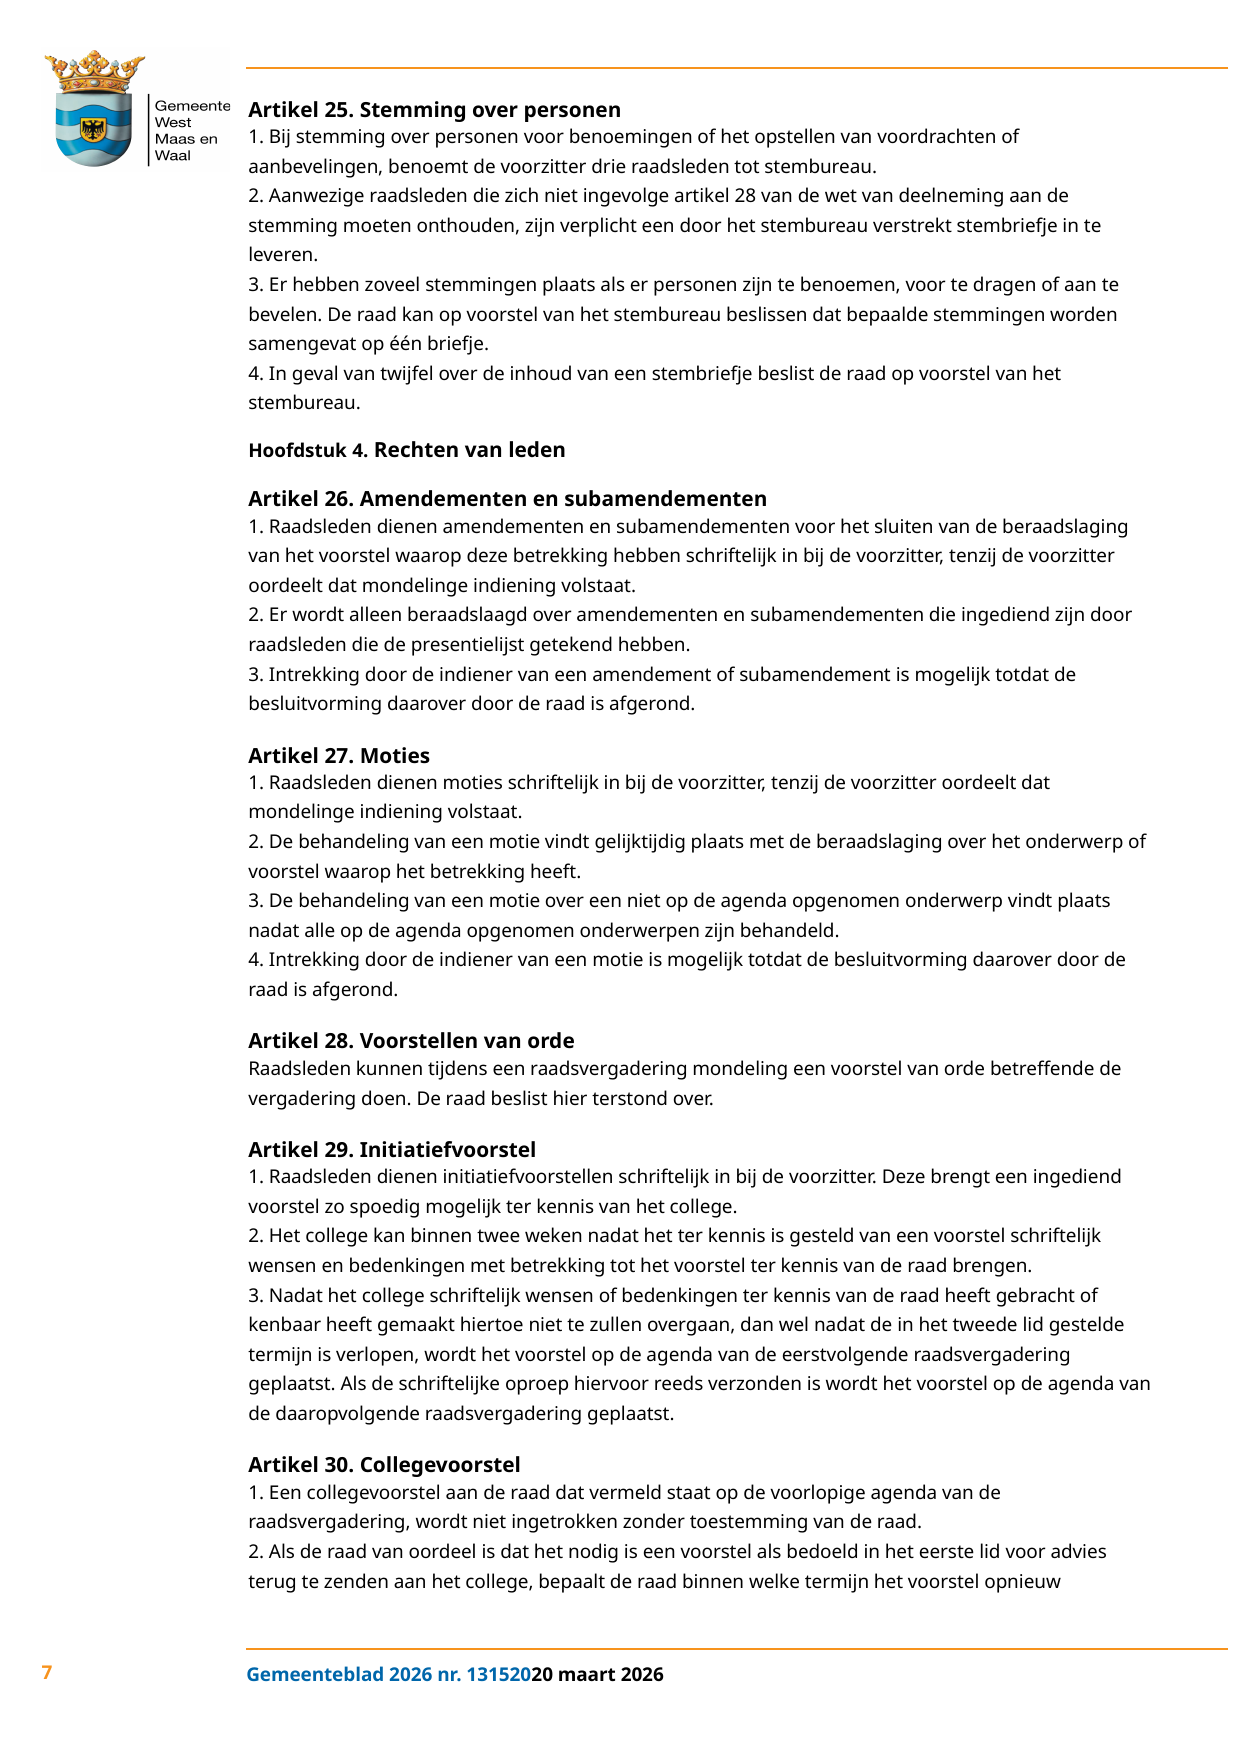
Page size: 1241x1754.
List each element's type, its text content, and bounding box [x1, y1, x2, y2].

text 3. Intrekking door de indiener van een amendement of subamendement is mogelijk totdat de besluitvorming daarover door de raad is afgerond. [248, 661, 1152, 716]
text 2. Er wordt alleen beraadslaagd over amendementen en subamendementen die ingediend zijn door raadsleden die de presentielijst getekend hebben. [248, 602, 1152, 657]
text 4. In geval van twijfel over de inhoud van een stembriefje beslist de raad op voorstel van het stembureau. [248, 360, 1152, 415]
picture [41, 47, 231, 172]
text Artikel 28. Voorstellen van orde [248, 1027, 1152, 1055]
text 2. Aanwezige raadsleden die zich niet ingevolge artikel 28 van de wet van deelneming aan de stemming moeten onthouden, zijn verplicht een door het stembureau verstrekt stembriefje in te leveren. [248, 182, 1152, 267]
text 4. Intrekking door de indiener van een motie is mogelijk totdat de besluitvorming daarover door de raad is afgerond. [248, 947, 1152, 1002]
text Artikel 30. Collegevoorstel [248, 1451, 1152, 1479]
text 3. Nadat het college schriftelijk wensen of bedenkingen ter kennis van de raad heeft gebracht of kenbaar heeft gemaakt hiertoe niet te zullen overgaan, dan wel nadat de in het tweede lid gestelde termijn is verlopen, wordt het voorstel op de agenda van de eerstvolgende raadsvergadering geplaatst. Als de schriftelijke oproep hiervoor reeds verzonden is wordt het voorstel op de agenda van de daaropvolgende raadsvergadering geplaatst. [248, 1282, 1152, 1426]
text 1. Bij stemming over personen voor benoemingen of het opstellen van voordrachten of aanbevelingen, benoemt de voorzitter drie raadsleden tot stembureau. [248, 123, 1152, 178]
text Artikel 29. Initiatiefvoorstel [248, 1135, 1152, 1163]
text 2. De behandeling van een motie vindt gelijktijdig plaats met de beraadslaging over het onderwerp of voorstel waarop het betrekking heeft. [248, 828, 1152, 884]
text 2. Als de raad van oordeel is dat het nodig is een voorstel als bedoeld in het eerste lid voor advies terug te zenden aan het college, bepaalt de raad binnen welke termijn het voorstel opnieuw [248, 1538, 1152, 1593]
text Artikel 25. Stemming over personen [248, 95, 1152, 123]
text Artikel 27. Moties [248, 741, 1152, 769]
text 1. Een collegevoorstel aan de raad dat vermeld staat op de voorlopige agenda van de raadsvergadering, wordt niet ingetrokken zonder toestemming van de raad. [248, 1479, 1152, 1534]
text Artikel 26. Amendementen en subamendementen [248, 484, 1152, 513]
text 1. Raadsleden dienen amendementen en subamendementen voor het sluiten van de beraadslaging van het voorstel waarop deze betrekking hebben schriftelijk in bij de voorzitter, tenzij de voorzitter oordeelt dat mondelinge indiening volstaat. [248, 513, 1152, 598]
text 1. Raadsleden dienen moties schriftelijk in bij de voorzitter, tenzij de voorzitter oordeelt dat mondelinge indiening volstaat. [248, 769, 1152, 824]
text 3. Er hebben zoveel stemmingen plaats als er personen zijn te benoemen, voor te dragen of aan te bevelen. De raad kan op voorstel van het stembureau beslissen dat bepaalde stemmingen worden samengevat op één briefje. [248, 271, 1152, 356]
text Hoofdstuk 4. Rechten van leden [248, 435, 1152, 463]
text 2. Het college kan binnen twee weken nadat het ter kennis is gesteld van een voorstel schriftelijk wensen en bedenkingen met betrekking tot het voorstel ter kennis van de raad brengen. [248, 1223, 1152, 1278]
text 1. Raadsleden dienen initiatiefvoorstellen schriftelijk in bij de voorzitter. Deze brengt een ingediend voorstel zo spoedig mogelijk ter kennis van het college. [248, 1163, 1152, 1219]
text 3. De behandeling van een motie over een niet op de agenda opgenomen onderwerp vindt plaats nadat alle op de agenda opgenomen onderwerpen zijn behandeld. [248, 887, 1152, 943]
text Raadsleden kunnen tijdens een raadsvergadering mondeling een voorstel van orde betreffende de vergadering doen. De raad beslist hier terstond over. [248, 1055, 1152, 1110]
